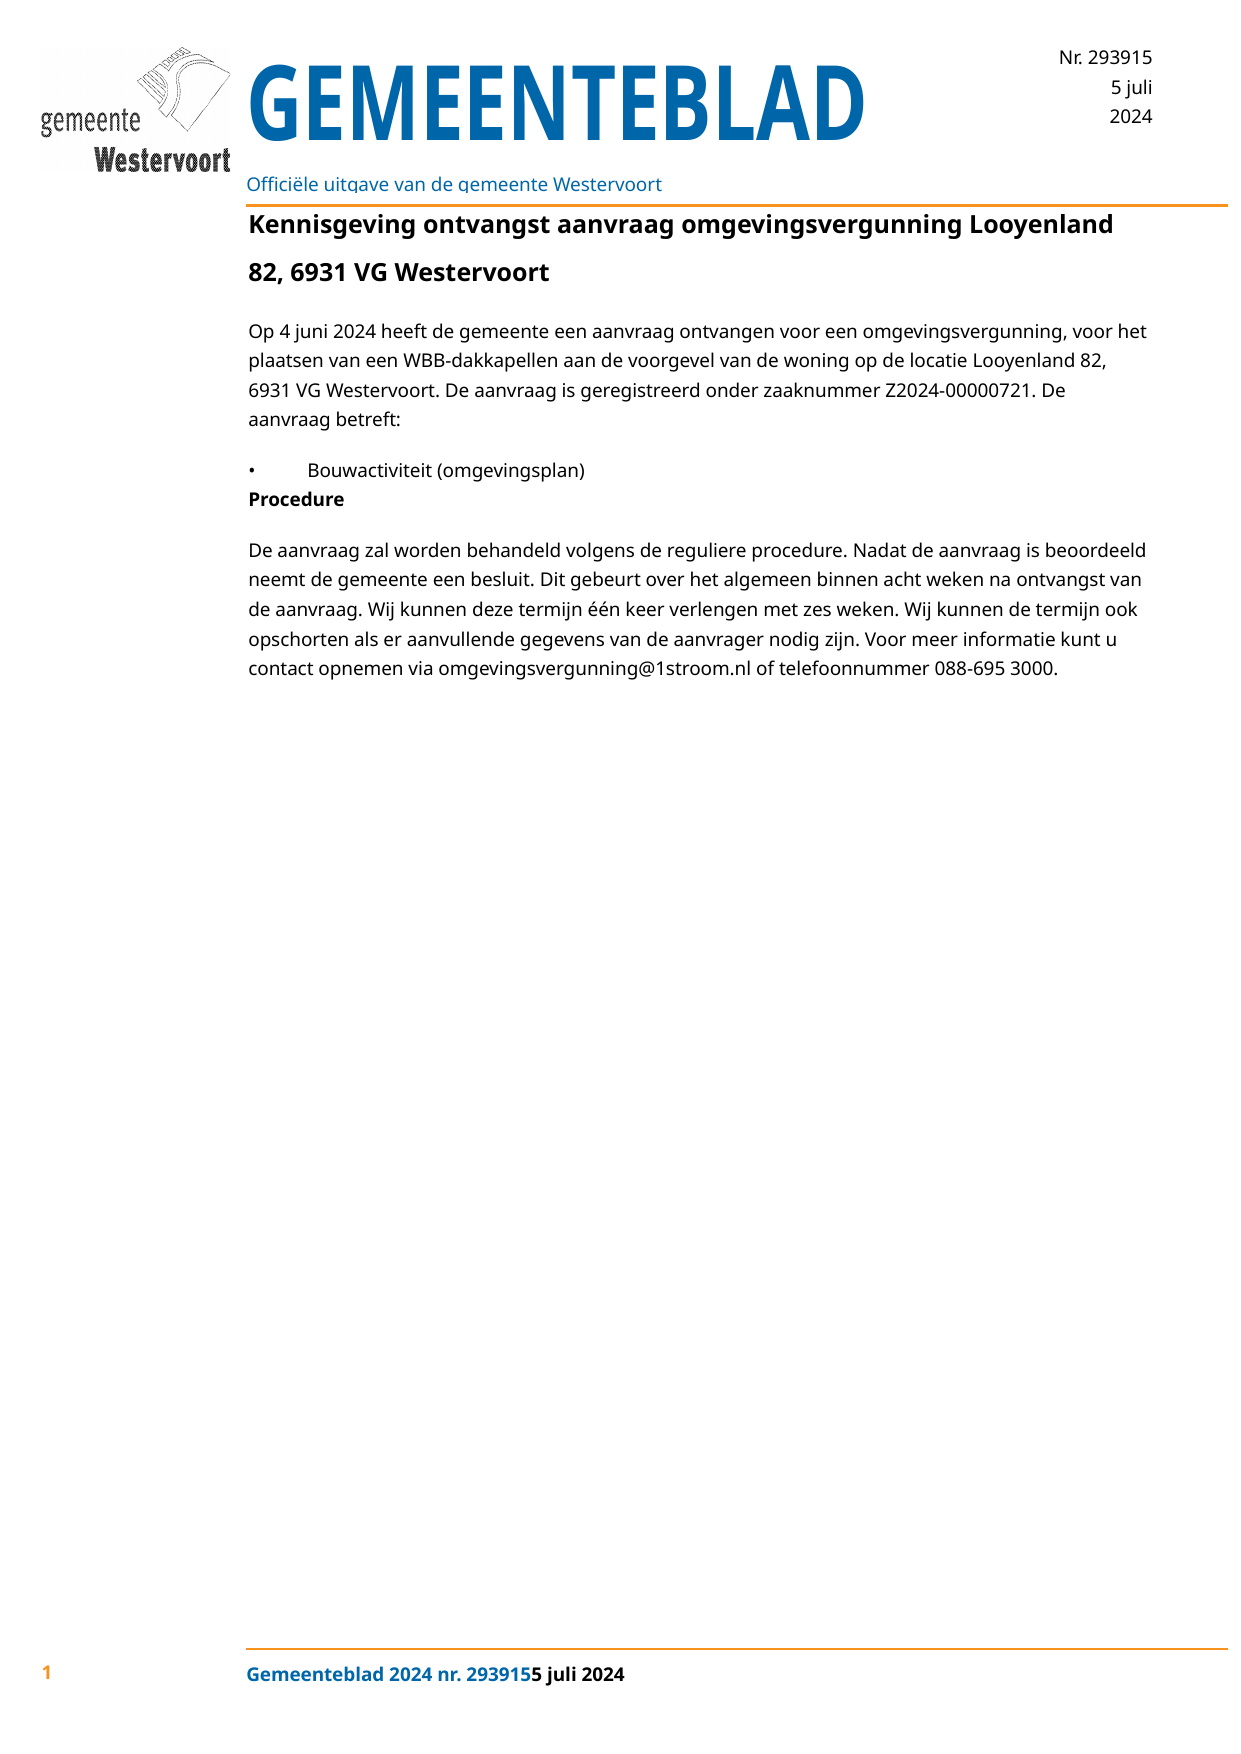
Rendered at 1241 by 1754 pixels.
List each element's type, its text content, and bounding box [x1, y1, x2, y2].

picture [41, 47, 231, 172]
text Procedure [248, 487, 1152, 512]
text De aanvraag zal worden behandeld volgens de reguliere procedure. Nadat de aanvraag is beoordeeld neemt de gemeente een besluit. Dit gebeurt over het algemeen binnen acht weken na ontvangst van de aanvraag. Wij kunnen deze termijn één keer verlengen met zes weken. Wij kunnen de termijn ook opschorten als er aanvullende gegevens van de aanvrager nodig zijn. Voor meer informatie kunt u contact opnemen via omgevingsvergunning@1stroom.nl of telefoonnummer 088-695 3000. [248, 537, 1152, 681]
text Op 4 juni 2024 heeft de gemeente een aanvraag ontvangen voor een omgevingsvergunning, voor het plaatsen van een WBB-dakkapellen aan de voorgevel van de woning op de locatie Looyenland 82, 6931 VG Westervoort. De aanvraag is geregistreerd onder zaaknummer Z2024-00000721. De aanvraag betreft: [248, 318, 1152, 432]
list Bouwactiviteit (omgevingsplan) [248, 457, 1152, 483]
text Kennisgeving ontvangst aanvraag omgevingsvergunning Looyenland 82, 6931 VG Westervoort [248, 207, 1152, 288]
